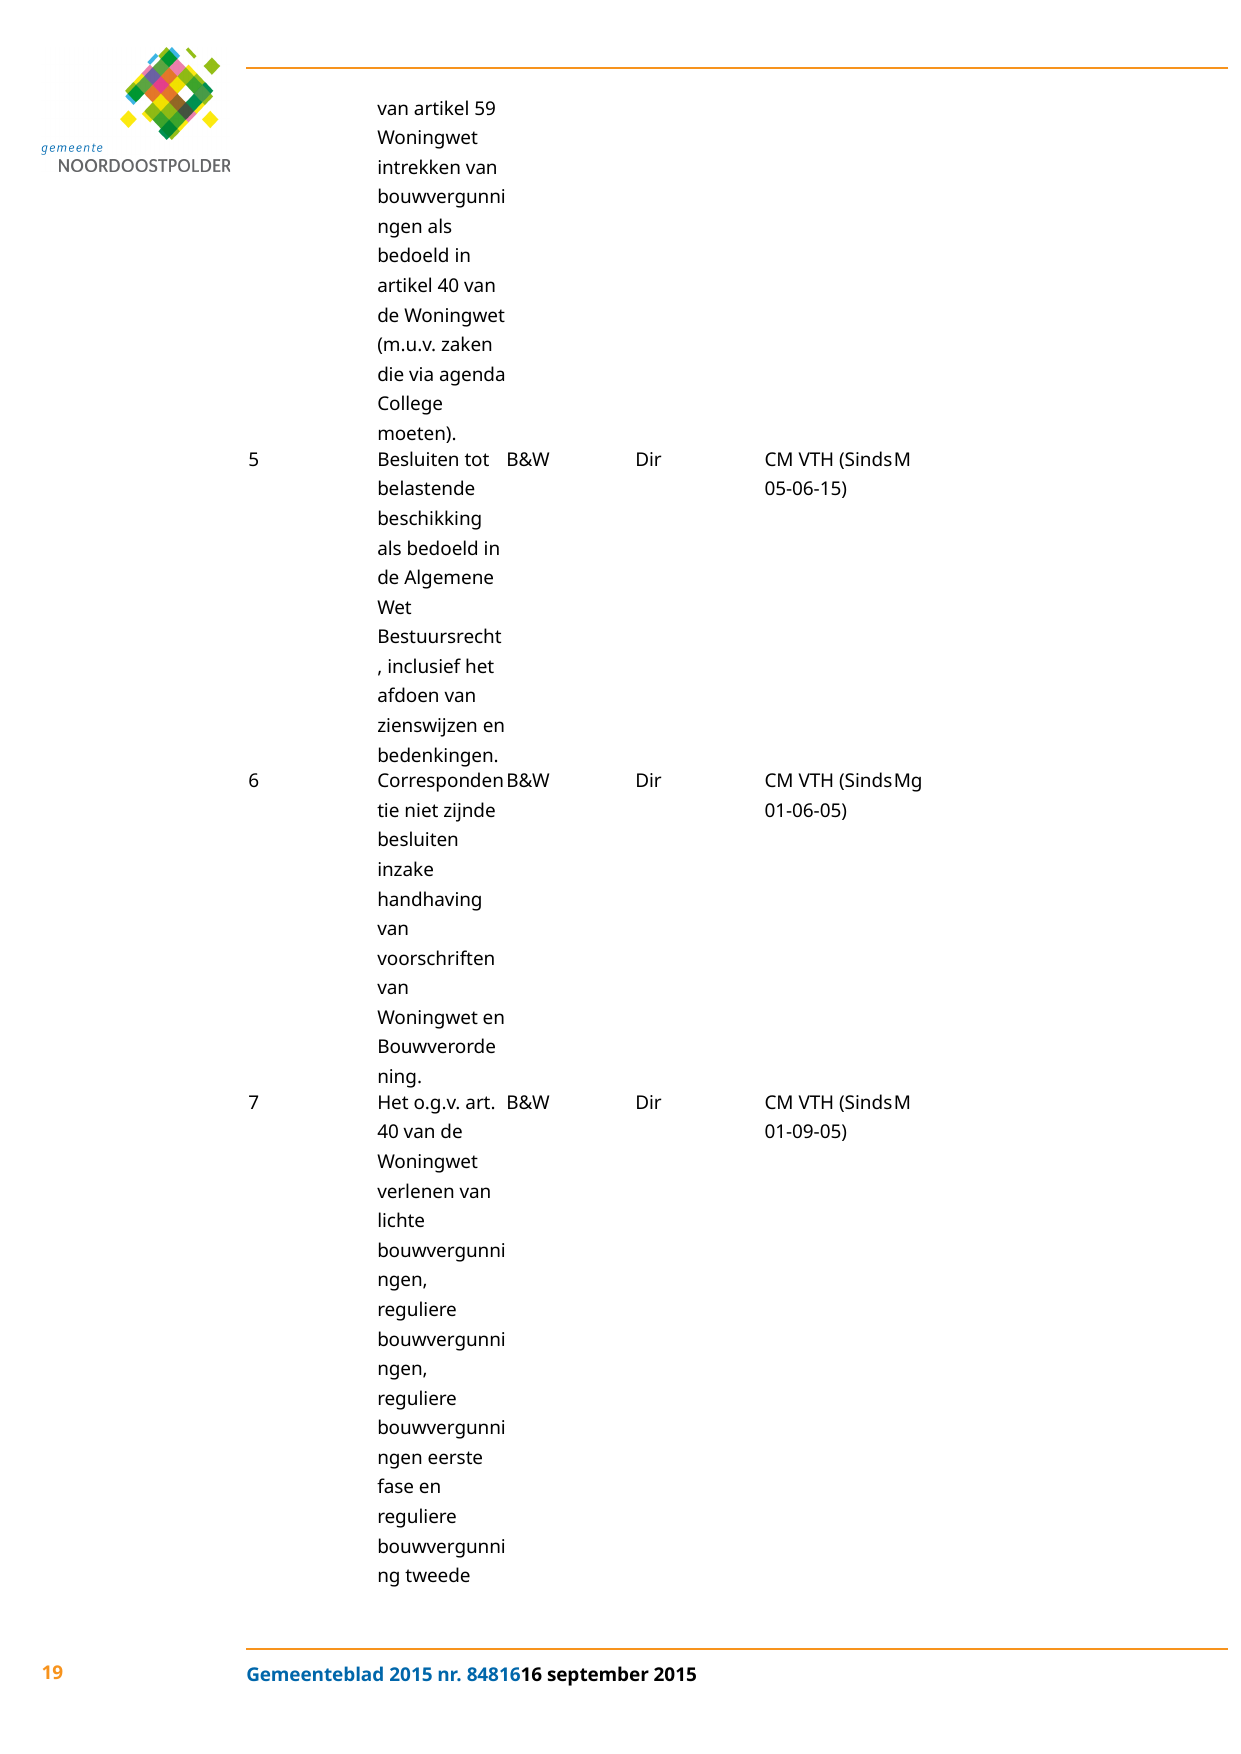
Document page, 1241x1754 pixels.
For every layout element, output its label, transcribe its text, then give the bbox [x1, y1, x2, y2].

table_cell Dir [635, 768, 764, 1089]
table_cell [1023, 768, 1152, 1089]
table_cell [894, 95, 1022, 446]
table_cell CM VTH (Sinds 01-09-05) [764, 1089, 893, 1588]
table_cell 6 [248, 768, 377, 1089]
table_cell Dir [635, 446, 764, 767]
table_cell [764, 95, 893, 446]
table_cell Het o.g.v. art. 40 van de Woningwet verlenen van lichte bouwvergunningen, reguliere bouwvergunningen, reguliere bouwvergunningen eerste fase en reguliere bouwvergunning tweede [377, 1089, 506, 1588]
table_cell B&W [506, 1089, 635, 1588]
table_cell 5 [248, 446, 377, 767]
table_cell [1023, 446, 1152, 767]
table_cell CM VTH (Sinds 01-06-05) [764, 768, 893, 1089]
table_cell B&W [506, 768, 635, 1089]
table_cell [506, 95, 635, 446]
table_cell Besluiten tot belastende beschikking als bedoeld in de Algemene Wet Bestuursrecht, inclusief het afdoen van zienswijzen en bedenkingen. [377, 446, 506, 767]
table_cell van artikel 59 Woningwet intrekken van bouwvergunningen als bedoeld in artikel 40 van de Woningwet (m.u.v. zaken die via agenda College moeten). [377, 95, 506, 446]
table_cell Dir [635, 1089, 764, 1588]
table_cell CM VTH (Sinds 05-06-15) [764, 446, 893, 767]
table_cell [635, 95, 764, 446]
table_cell M [894, 1089, 1022, 1588]
table_cell [1023, 1089, 1152, 1588]
table_cell Mg [894, 768, 1022, 1089]
table_cell [248, 95, 377, 446]
table_cell B&W [506, 446, 635, 767]
table_cell M [894, 446, 1022, 767]
table_cell Correspondentie niet zijnde besluiten inzake handhaving van voorschriften van Woningwet en Bouwverordening. [377, 768, 506, 1089]
picture [41, 47, 231, 172]
table_cell [1023, 95, 1152, 446]
table_cell 7 [248, 1089, 377, 1588]
